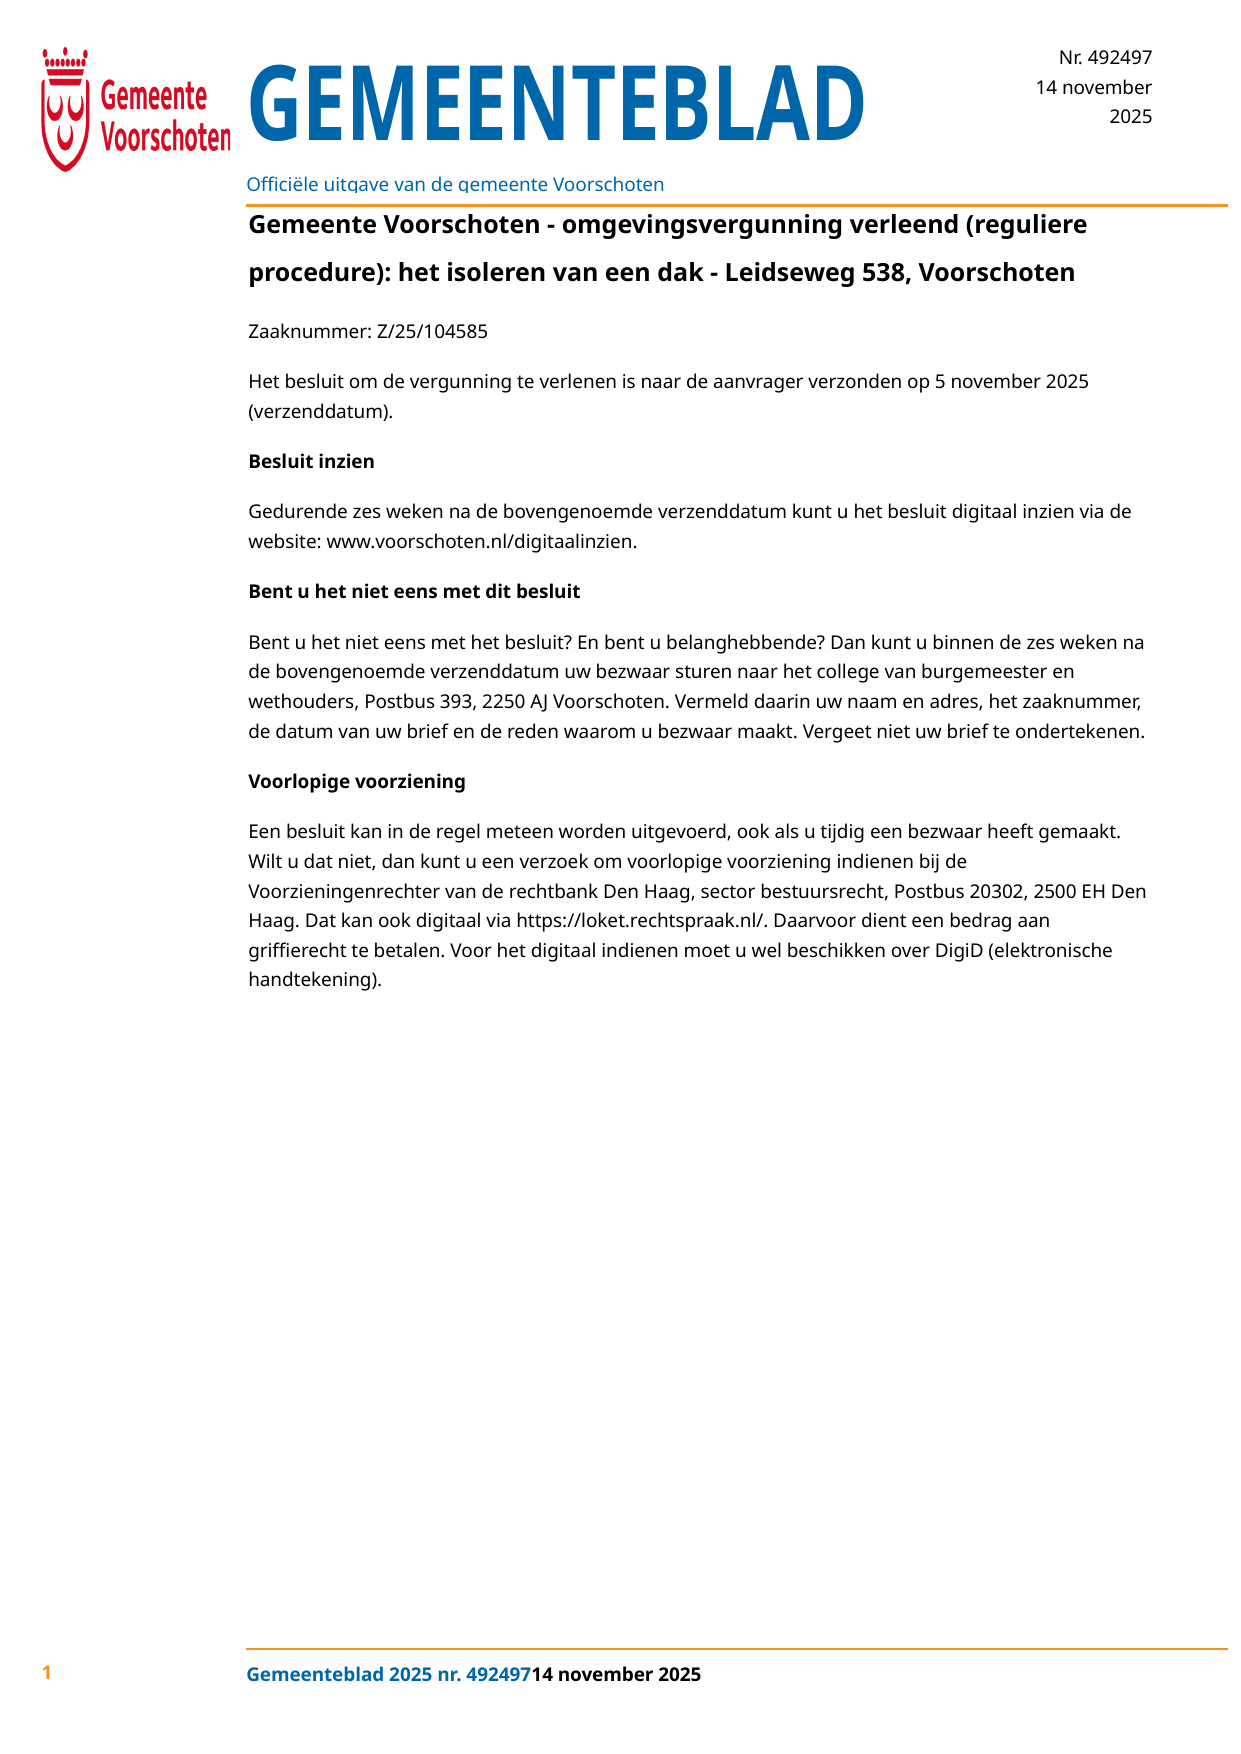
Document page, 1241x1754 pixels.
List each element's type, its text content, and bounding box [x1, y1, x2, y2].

text Bent u het niet eens met het besluit? En bent u belanghebbende? Dan kunt u binnen de zes weken na de bovengenoemde verzenddatum uw bezwaar sturen naar het college van burgemeester en wethouders, Postbus 393, 2250 AJ Voorschoten. Vermeld daarin uw naam en adres, het zaaknummer, de datum van uw brief en de reden waarom u bezwaar maakt. Vergeet niet uw brief te ondertekenen. [248, 629, 1152, 744]
text Het besluit om de vergunning te verlenen is naar de aanvrager verzonden op 5 november 2025 (verzenddatum). [248, 368, 1152, 424]
text Voorlopige voorziening [248, 768, 1152, 794]
text Een besluit kan in de regel meteen worden uitgevoerd, ook als u tijdig een bezwaar heeft gemaakt. Wilt u dat niet, dan kunt u een verzoek om voorlopige voorziening indienen bij de Voorzieningenrechter van de rechtbank Den Haag, sector bestuursrecht, Postbus 20302, 2500 EH Den Haag. Dat kan ook digitaal via https://loket.rechtspraak.nl/. Daarvoor dient een bedrag aan griffierecht te betalen. Voor het digitaal indienen moet u wel beschikken over DigiD (elektronische handtekening). [248, 819, 1152, 992]
text Gemeente Voorschoten - omgevingsvergunning verleend (reguliere procedure): het isoleren van een dak - Leidseweg 538, Voorschoten [248, 207, 1152, 288]
text Bent u het niet eens met dit besluit [248, 579, 1152, 604]
text Gedurende zes weken na de bovengenoemde verzenddatum kunt u het besluit digitaal inzien via de website: www.voorschoten.nl/digitaalinzien. [248, 499, 1152, 554]
text Zaaknummer: Z/25/104585 [248, 318, 1152, 344]
text Besluit inzien [248, 448, 1152, 474]
picture [41, 47, 231, 172]
